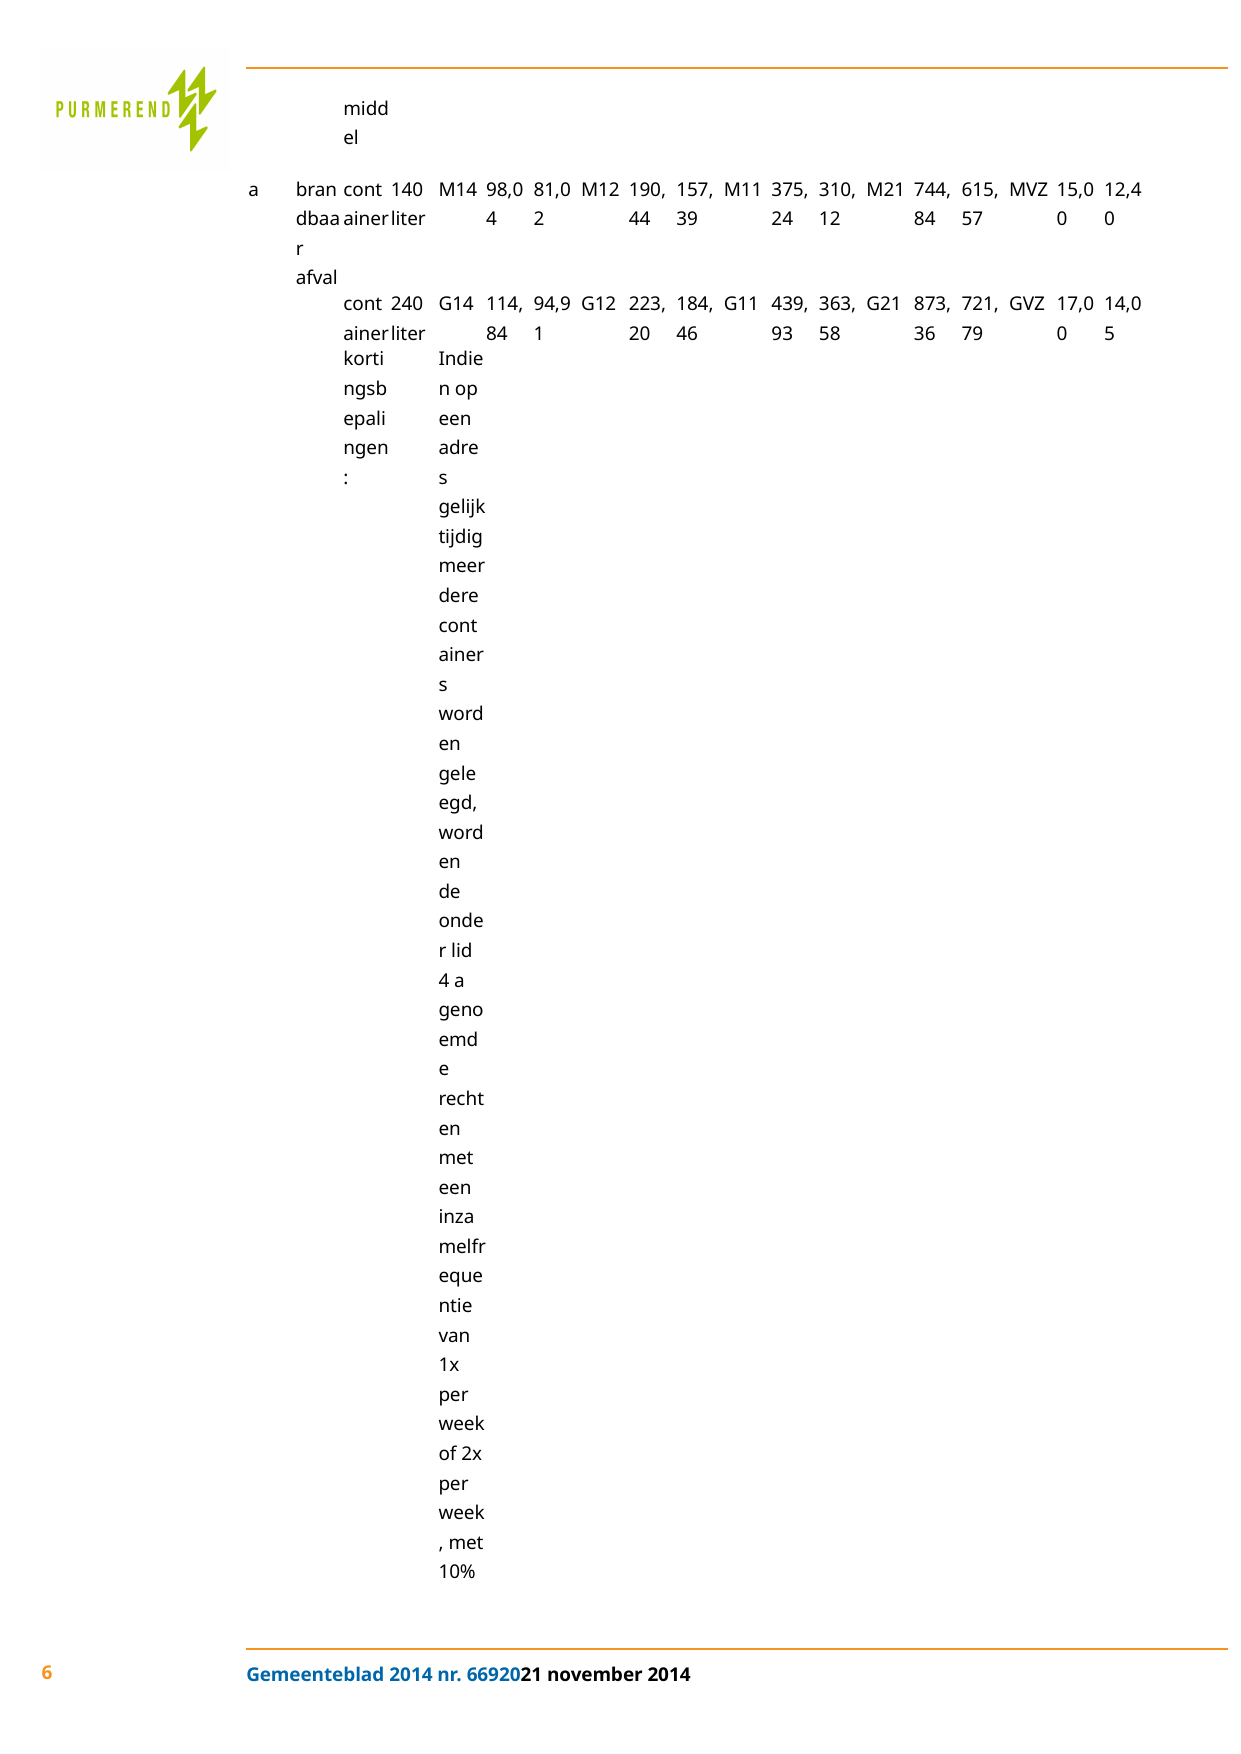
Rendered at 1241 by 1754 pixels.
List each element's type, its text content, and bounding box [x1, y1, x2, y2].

table_cell [296, 290, 343, 346]
table_cell kortingsbepalingen: [343, 346, 391, 1584]
table_cell [819, 95, 866, 150]
table_cell [914, 150, 961, 176]
table_cell [248, 346, 296, 1584]
table_cell [676, 150, 723, 176]
table_cell M14 [438, 176, 486, 290]
table_cell [486, 95, 533, 150]
table_cell [724, 95, 771, 150]
table_cell [676, 95, 723, 150]
table_cell G14 [438, 290, 486, 346]
table_cell brandbaar afval [296, 176, 343, 290]
table_cell 873,36 [914, 290, 961, 346]
table_cell [961, 150, 1009, 176]
table_cell 157,39 [676, 176, 723, 290]
table_cell [296, 95, 343, 150]
table_cell [1056, 95, 1104, 150]
table_cell [296, 150, 343, 176]
table_cell [1009, 95, 1056, 150]
table_cell [343, 150, 391, 176]
table_cell [391, 95, 438, 150]
table_cell 98,04 [486, 176, 533, 290]
table_cell a [248, 176, 296, 290]
table_cell 12,40 [1104, 176, 1152, 290]
table_cell [486, 150, 533, 176]
table_cell [961, 95, 1009, 150]
table_cell [438, 95, 486, 150]
table_cell 439,93 [771, 290, 819, 346]
table_cell M21 [866, 176, 914, 290]
table_cell [866, 150, 914, 176]
table_cell [248, 150, 296, 176]
table_cell G11 [724, 290, 771, 346]
table_cell 114,84 [486, 290, 533, 346]
table_cell 140 liter [391, 176, 438, 290]
table_cell G21 [866, 290, 914, 346]
table_cell 375,24 [771, 176, 819, 290]
table_cell M12 [581, 176, 628, 290]
table_cell 240 liter [391, 290, 438, 346]
table_cell [248, 290, 296, 346]
table_cell [724, 150, 771, 176]
table_cell 310,12 [819, 176, 866, 290]
table_cell 15,00 [1056, 176, 1104, 290]
table_cell 363,58 [819, 290, 866, 346]
table_cell [438, 150, 486, 176]
table_cell 14,05 [1104, 290, 1152, 346]
table_cell container [343, 290, 391, 346]
table_cell M11 [724, 176, 771, 290]
table_cell [296, 346, 343, 1584]
table_cell 721,79 [961, 290, 1009, 346]
table_cell Indien op een adres gelijktijdig meerdere containers worden geleegd, worden de onder lid 4 a genoemde rechten met een inzamelfrequentie van 1x per week of 2x per week, met 10% [438, 346, 486, 1584]
table_cell [1104, 95, 1152, 150]
table_cell [248, 95, 296, 150]
table_cell 17,00 [1056, 290, 1104, 346]
table_cell [819, 150, 866, 176]
table_cell 190,44 [629, 176, 676, 290]
table_cell [391, 150, 438, 176]
table_cell [1009, 150, 1056, 176]
table_cell [771, 95, 819, 150]
table_cell 81,02 [533, 176, 581, 290]
table_cell 615,57 [961, 176, 1009, 290]
table_cell middel [343, 95, 391, 150]
table_cell [771, 150, 819, 176]
table_cell 744,84 [914, 176, 961, 290]
table_cell [629, 95, 676, 150]
table_cell [914, 95, 961, 150]
table_cell MVZ [1009, 176, 1056, 290]
table_cell container [343, 176, 391, 290]
table_cell [1056, 150, 1104, 176]
table_cell 94,91 [533, 290, 581, 346]
table_cell [866, 95, 914, 150]
table_cell [581, 95, 628, 150]
table_cell [533, 150, 581, 176]
table_cell [629, 150, 676, 176]
table_cell [391, 346, 438, 1584]
table_cell [533, 95, 581, 150]
table_cell [1104, 150, 1152, 176]
picture [41, 47, 231, 172]
table_cell GVZ [1009, 290, 1056, 346]
table_cell G12 [581, 290, 628, 346]
table_cell [486, 346, 533, 1584]
table_cell 184,46 [676, 290, 723, 346]
table_cell [581, 150, 628, 176]
table_cell 223,20 [629, 290, 676, 346]
